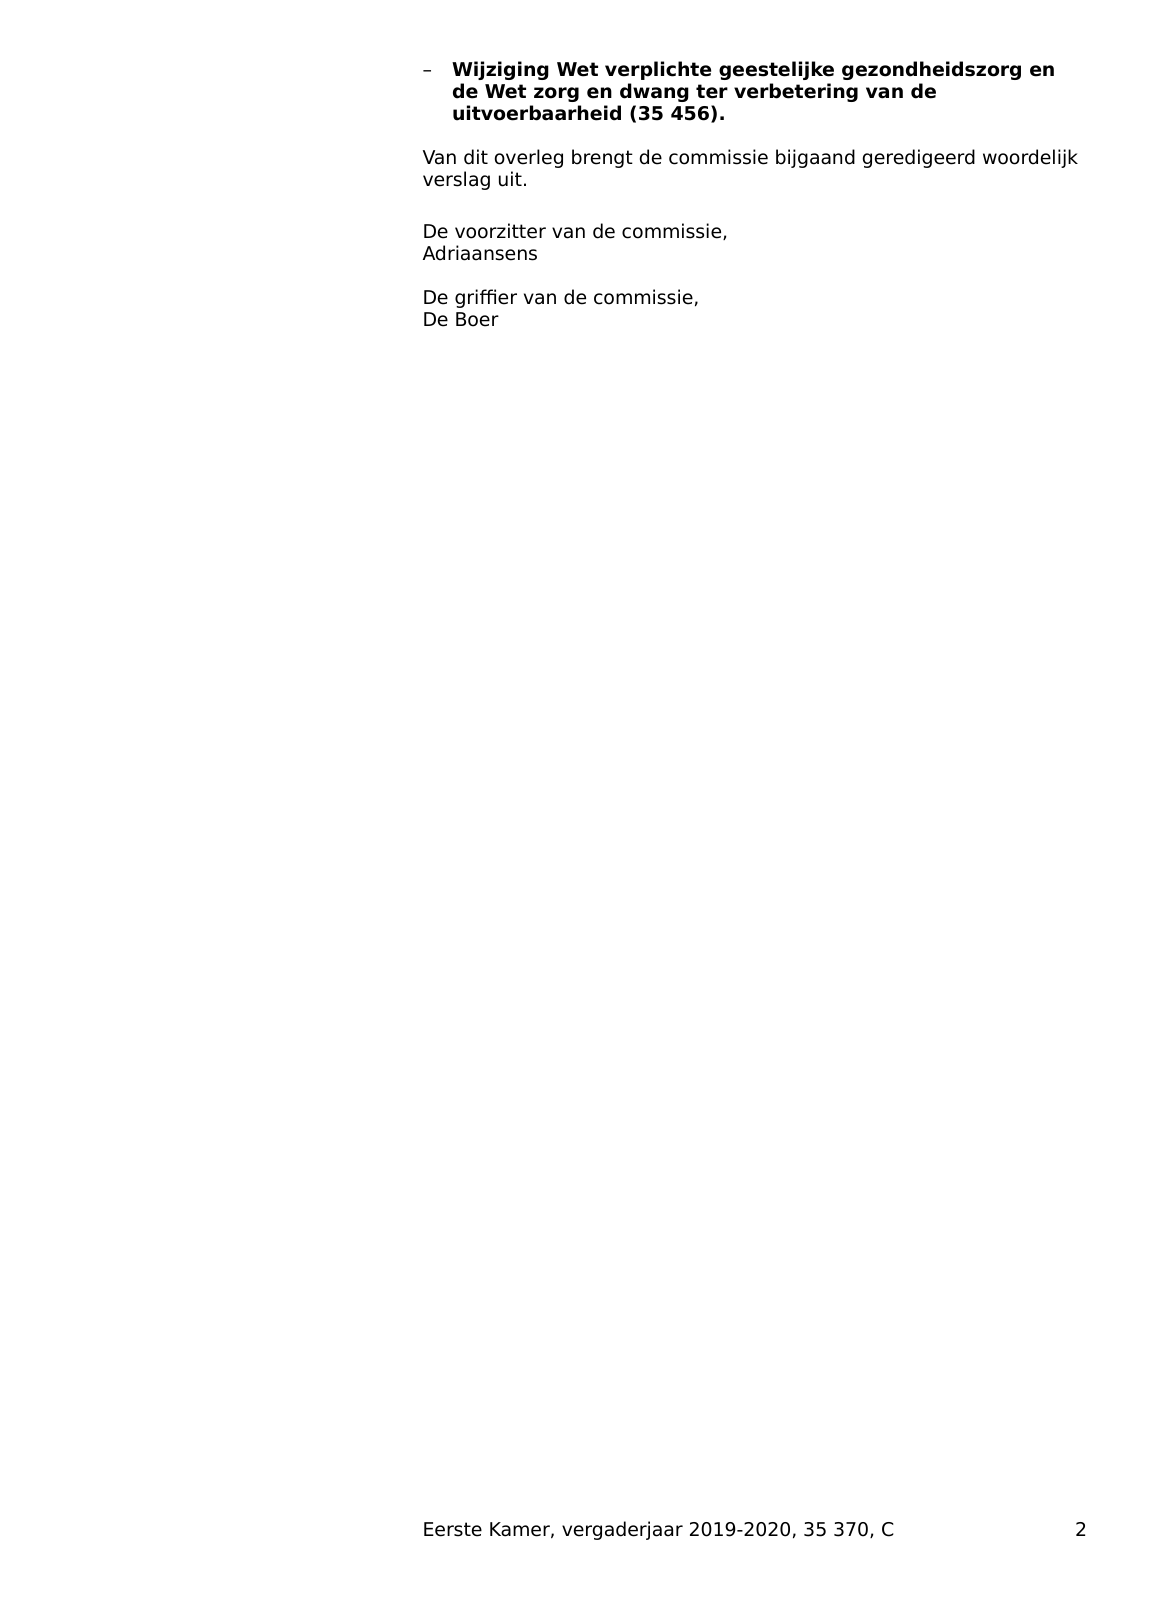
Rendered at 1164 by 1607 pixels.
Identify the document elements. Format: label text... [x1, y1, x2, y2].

text Van dit overleg brengt de commissie bijgaand geredigeerd woordelijk verslag uit. [422, 147, 1087, 191]
text – Wijziging Wet verplichte geestelijke gezondheidszorg en de Wet zorg en dwang ter verbetering van de uitvoerbaarheid (35 456). [422, 59, 1087, 125]
text De griffier van de commissie, De Boer [422, 287, 1087, 331]
text De voorzitter van de commissie, Adriaansens [422, 221, 1087, 265]
